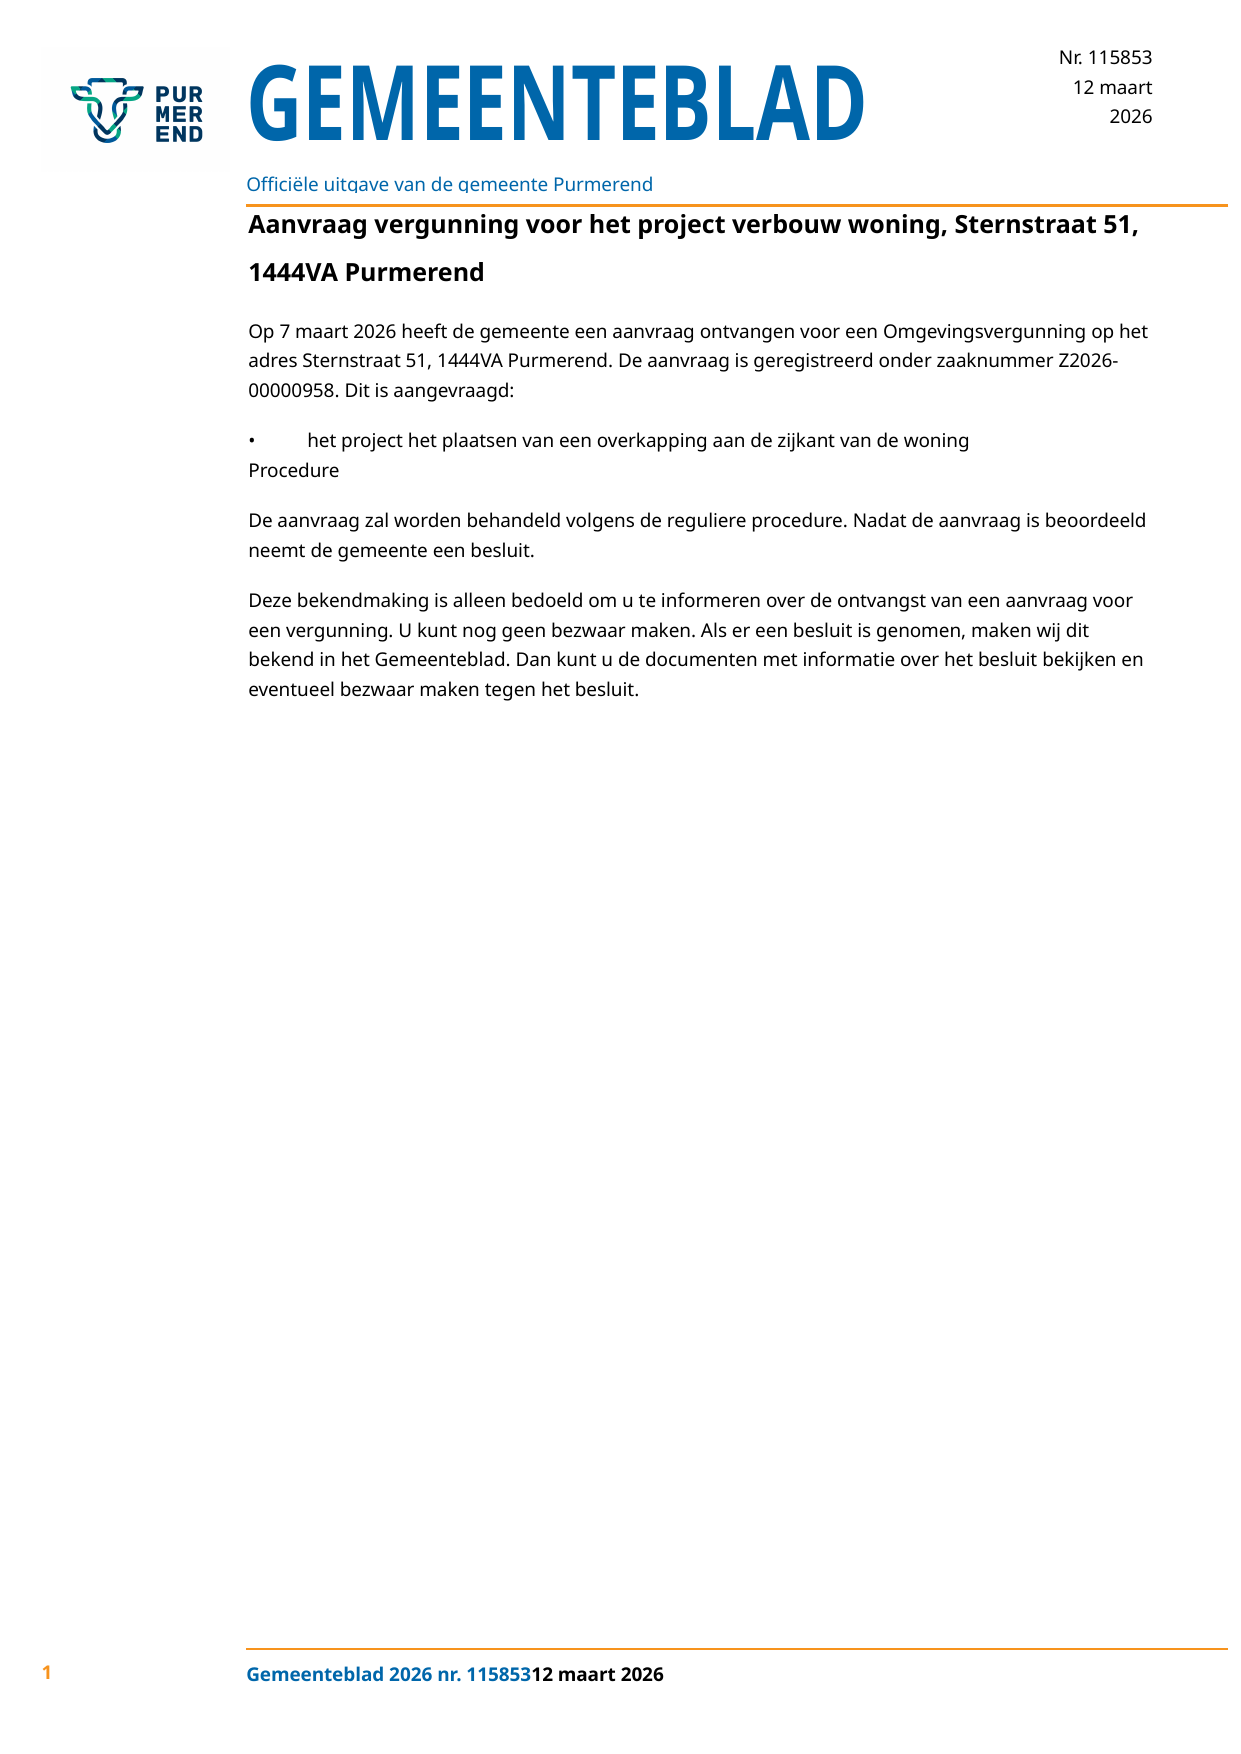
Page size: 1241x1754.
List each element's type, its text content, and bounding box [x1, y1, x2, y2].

text Aanvraag vergunning voor het project verbouw woning, Sternstraat 51, 1444VA Purmerend [248, 207, 1152, 288]
text Deze bekendmaking is alleen bedoeld om u te informeren over de ontvangst van een aanvraag voor een vergunning. U kunt nog geen bezwaar maken. Als er een besluit is genomen, maken wij dit bekend in het Gemeenteblad. Dan kunt u de documenten met informatie over het besluit bekijken en eventueel bezwaar maken tegen het besluit. [248, 587, 1152, 702]
text Op 7 maart 2026 heeft de gemeente een aanvraag ontvangen voor een Omgevingsvergunning op het adres Sternstraat 51, 1444VA Purmerend. De aanvraag is geregistreerd onder zaaknummer Z2026-00000958. Dit is aangevraagd: [248, 318, 1152, 403]
text De aanvraag zal worden behandeld volgens de reguliere procedure. Nadat de aanvraag is beoordeeld neemt de gemeente een besluit. [248, 507, 1152, 563]
text Procedure [248, 457, 1152, 483]
picture [41, 47, 231, 172]
list het project het plaatsen van een overkapping aan de zijkant van de woning [248, 427, 1152, 453]
